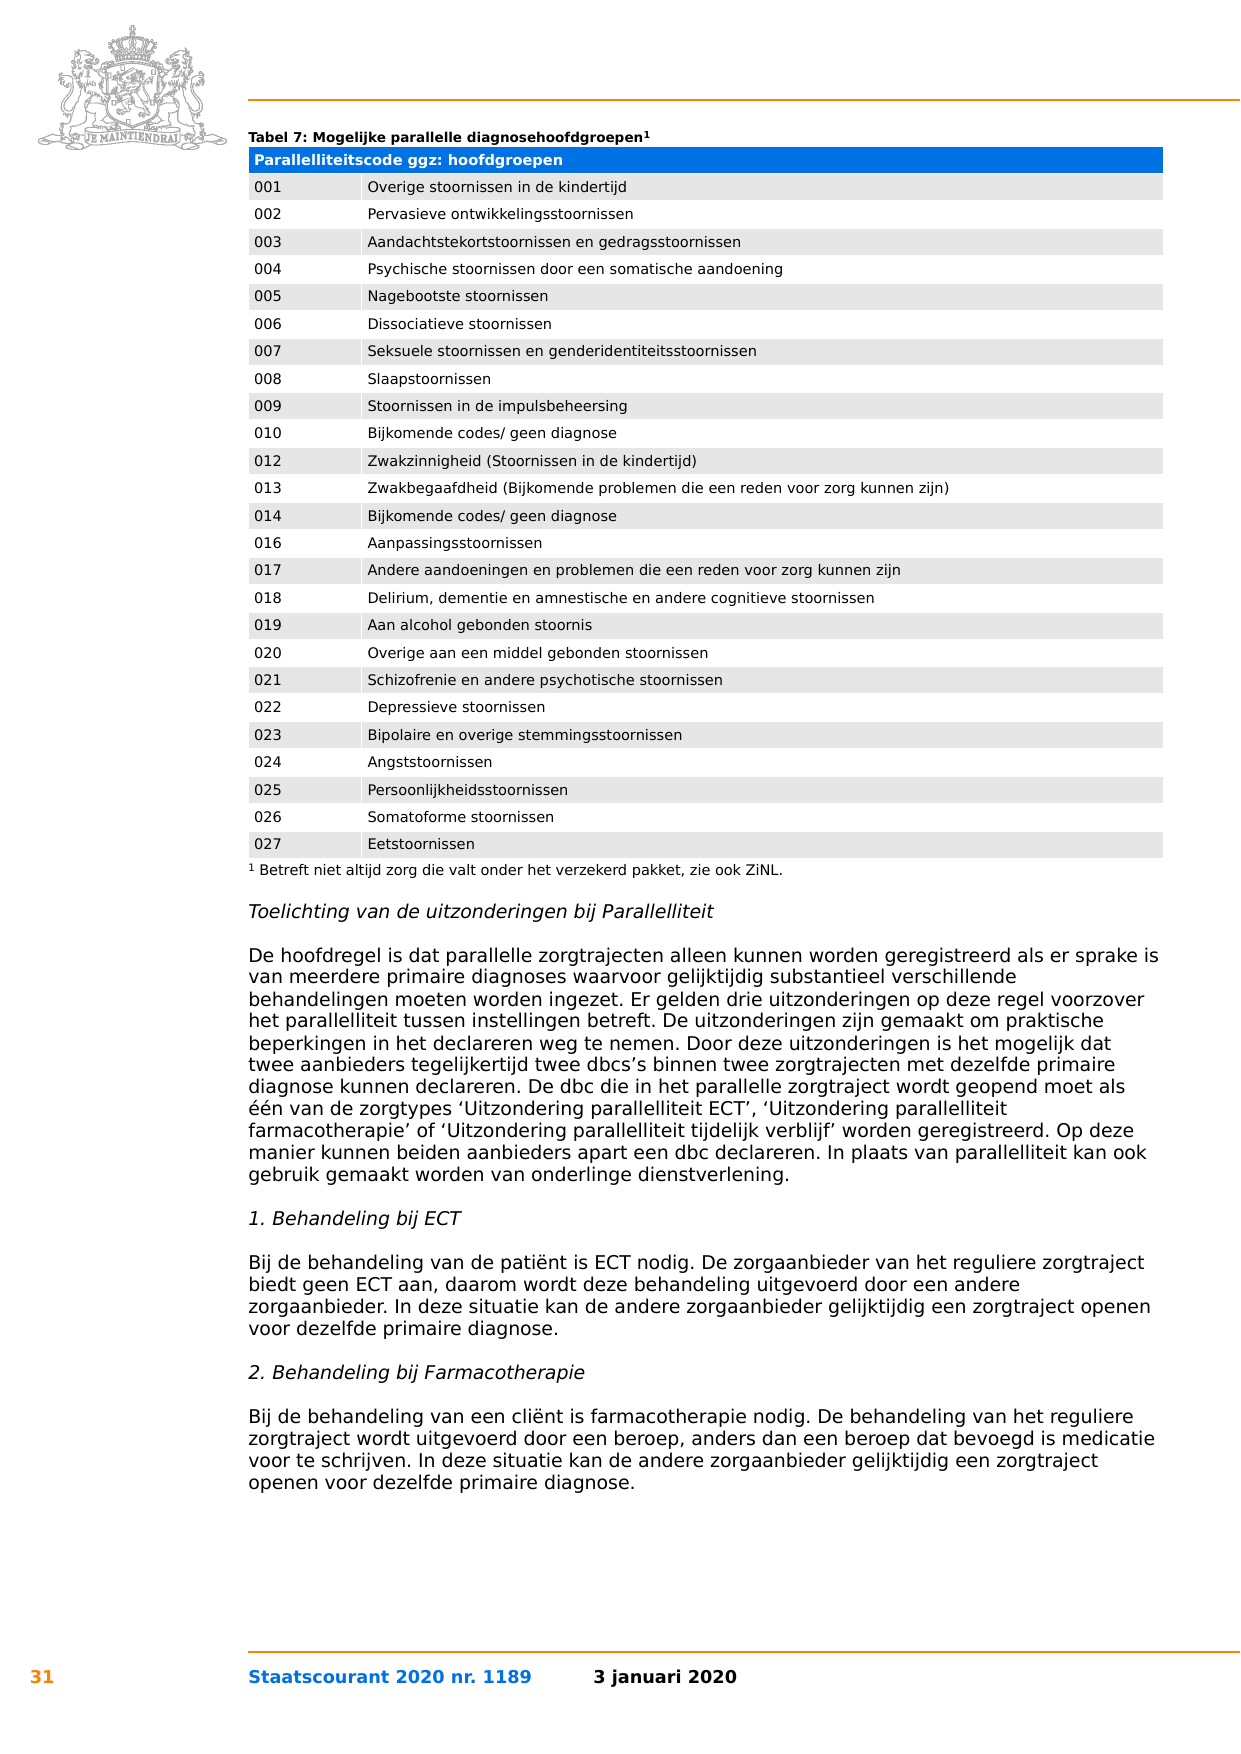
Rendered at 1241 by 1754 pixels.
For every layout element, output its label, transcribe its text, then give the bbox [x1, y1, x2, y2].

table_cell 014 [249, 503, 361, 529]
table_cell 026 [249, 804, 361, 831]
table_cell 005 [249, 284, 361, 310]
table_cell 024 [249, 749, 361, 776]
table_cell Bipolaire en overige stemmingsstoornissen [362, 722, 1163, 748]
table_cell Schizofrenie en andere psychotische stoornissen [362, 667, 1163, 693]
table_cell Slaapstoornissen [362, 366, 1163, 392]
text Bij de behandeling van de patiënt is ECT nodig. De zorgaanbieder van het reguliere zorgtraject biedt geen ECT aan, daarom wordt deze behandeling uitgevoerd door een andere zorgaanbieder. In deze situatie kan de andere zorgaanbieder gelijktijdig een zorgtraject openen voor dezelfde primaire diagnose. [248, 1252, 1163, 1340]
table_cell Aan alcohol gebonden stoornis [362, 613, 1163, 639]
table_cell 010 [249, 421, 361, 447]
table_cell Bijkomende codes/ geen diagnose [362, 421, 1163, 447]
table_cell 022 [249, 695, 361, 721]
subtitle 1. Behandeling bij ECT [248, 1208, 1163, 1230]
table_cell Bijkomende codes/ geen diagnose [362, 503, 1163, 529]
table_cell 018 [249, 585, 361, 611]
table_cell Aandachtstekortstoornissen en gedragsstoornissen [362, 229, 1163, 255]
table_cell 019 [249, 613, 361, 639]
table_cell Stoornissen in de impulsbeheersing [362, 393, 1163, 419]
table_cell 007 [249, 339, 361, 365]
table_cell Overige stoornissen in de kindertijd [362, 174, 1163, 200]
table_cell Persoonlijkheidsstoornissen [362, 777, 1163, 803]
table_cell 025 [249, 777, 361, 803]
table_cell 1 Betreft niet altijd zorg die valt onder het verzekerd pakket, zie ook ZiNL. [248, 859, 1163, 879]
table_cell Delirium, dementie en amnestische en andere cognitieve stoornissen [362, 585, 1163, 611]
table_cell Zwakbegaafdheid (Bijkomende problemen die een reden voor zorg kunnen zijn) [362, 475, 1163, 502]
table_cell 003 [249, 229, 361, 255]
table_cell Seksuele stoornissen en genderidentiteitsstoornissen [362, 339, 1163, 365]
table_cell 017 [249, 558, 361, 584]
table_cell Eetstoornissen [362, 832, 1163, 858]
table_cell Andere aandoeningen en problemen die een reden voor zorg kunnen zijn [362, 558, 1163, 584]
table_cell Aanpassingsstoornissen [362, 530, 1163, 557]
table_cell 009 [249, 393, 361, 419]
table_cell Overige aan een middel gebonden stoornissen [362, 640, 1163, 666]
table_cell 016 [249, 530, 361, 557]
picture [38, 25, 227, 150]
table_cell Parallelliteitscode ggz: hoofdgroepen [249, 147, 1163, 173]
table_cell Somatoforme stoornissen [362, 804, 1163, 831]
table_cell 013 [249, 475, 361, 502]
table_cell 001 [249, 174, 361, 200]
table_cell Angststoornissen [362, 749, 1163, 776]
table_cell Psychische stoornissen door een somatische aandoening [362, 256, 1163, 283]
table_cell Dissociatieve stoornissen [362, 311, 1163, 337]
text De hoofdregel is dat parallelle zorgtrajecten alleen kunnen worden geregistreerd als er sprake is van meerdere primaire diagnoses waarvoor gelijktijdig substantieel verschillende behandelingen moeten worden ingezet. Er gelden drie uitzonderingen op deze regel voorzover het parallelliteit tussen instellingen betreft. De uitzonderingen zijn gemaakt om praktische beperkingen in het declareren weg te nemen. Door deze uitzonderingen is het mogelijk dat twee aanbieders tegelijkertijd twee dbcs’s binnen twee zorgtrajecten met dezelfde primaire diagnose kunnen declareren. De dbc die in het parallelle zorgtraject wordt geopend moet als één van de zorgtypes ‘Uitzondering parallelliteit ECT’, ‘Uitzondering parallelliteit farmacotherapie’ of ‘Uitzondering parallelliteit tijdelijk verblijf’ worden geregistreerd. Op deze manier kunnen beiden aanbieders apart een dbc declareren. In plaats van parallelliteit kan ook gebruik gemaakt worden van onderlinge dienstverlening. [248, 944, 1163, 1186]
table_cell 012 [249, 448, 361, 474]
table_header Tabel 7: Mogelijke parallelle diagnosehoofdgroepen1 [248, 130, 1163, 146]
table_cell 027 [249, 832, 361, 858]
table_cell 006 [249, 311, 361, 337]
table_cell Pervasieve ontwikkelingsstoornissen [362, 201, 1163, 228]
table_cell 002 [249, 201, 361, 228]
table_cell 023 [249, 722, 361, 748]
table_cell 021 [249, 667, 361, 693]
subtitle Toelichting van de uitzonderingen bij Parallelliteit [248, 901, 1163, 923]
text Bij de behandeling van een cliënt is farmacotherapie nodig. De behandeling van het reguliere zorgtraject wordt uitgevoerd door een beroep, anders dan een beroep dat bevoegd is medicatie voor te schrijven. In deze situatie kan de andere zorgaanbieder gelijktijdig een zorgtraject openen voor dezelfde primaire diagnose. [248, 1406, 1163, 1493]
table_cell Zwakzinnigheid (Stoornissen in de kindertijd) [362, 448, 1163, 474]
table_cell 004 [249, 256, 361, 283]
table_cell 020 [249, 640, 361, 666]
subtitle 2. Behandeling bij Farmacotherapie [248, 1362, 1163, 1384]
table_cell Depressieve stoornissen [362, 695, 1163, 721]
table_cell 008 [249, 366, 361, 392]
table_cell Nagebootste stoornissen [362, 284, 1163, 310]
